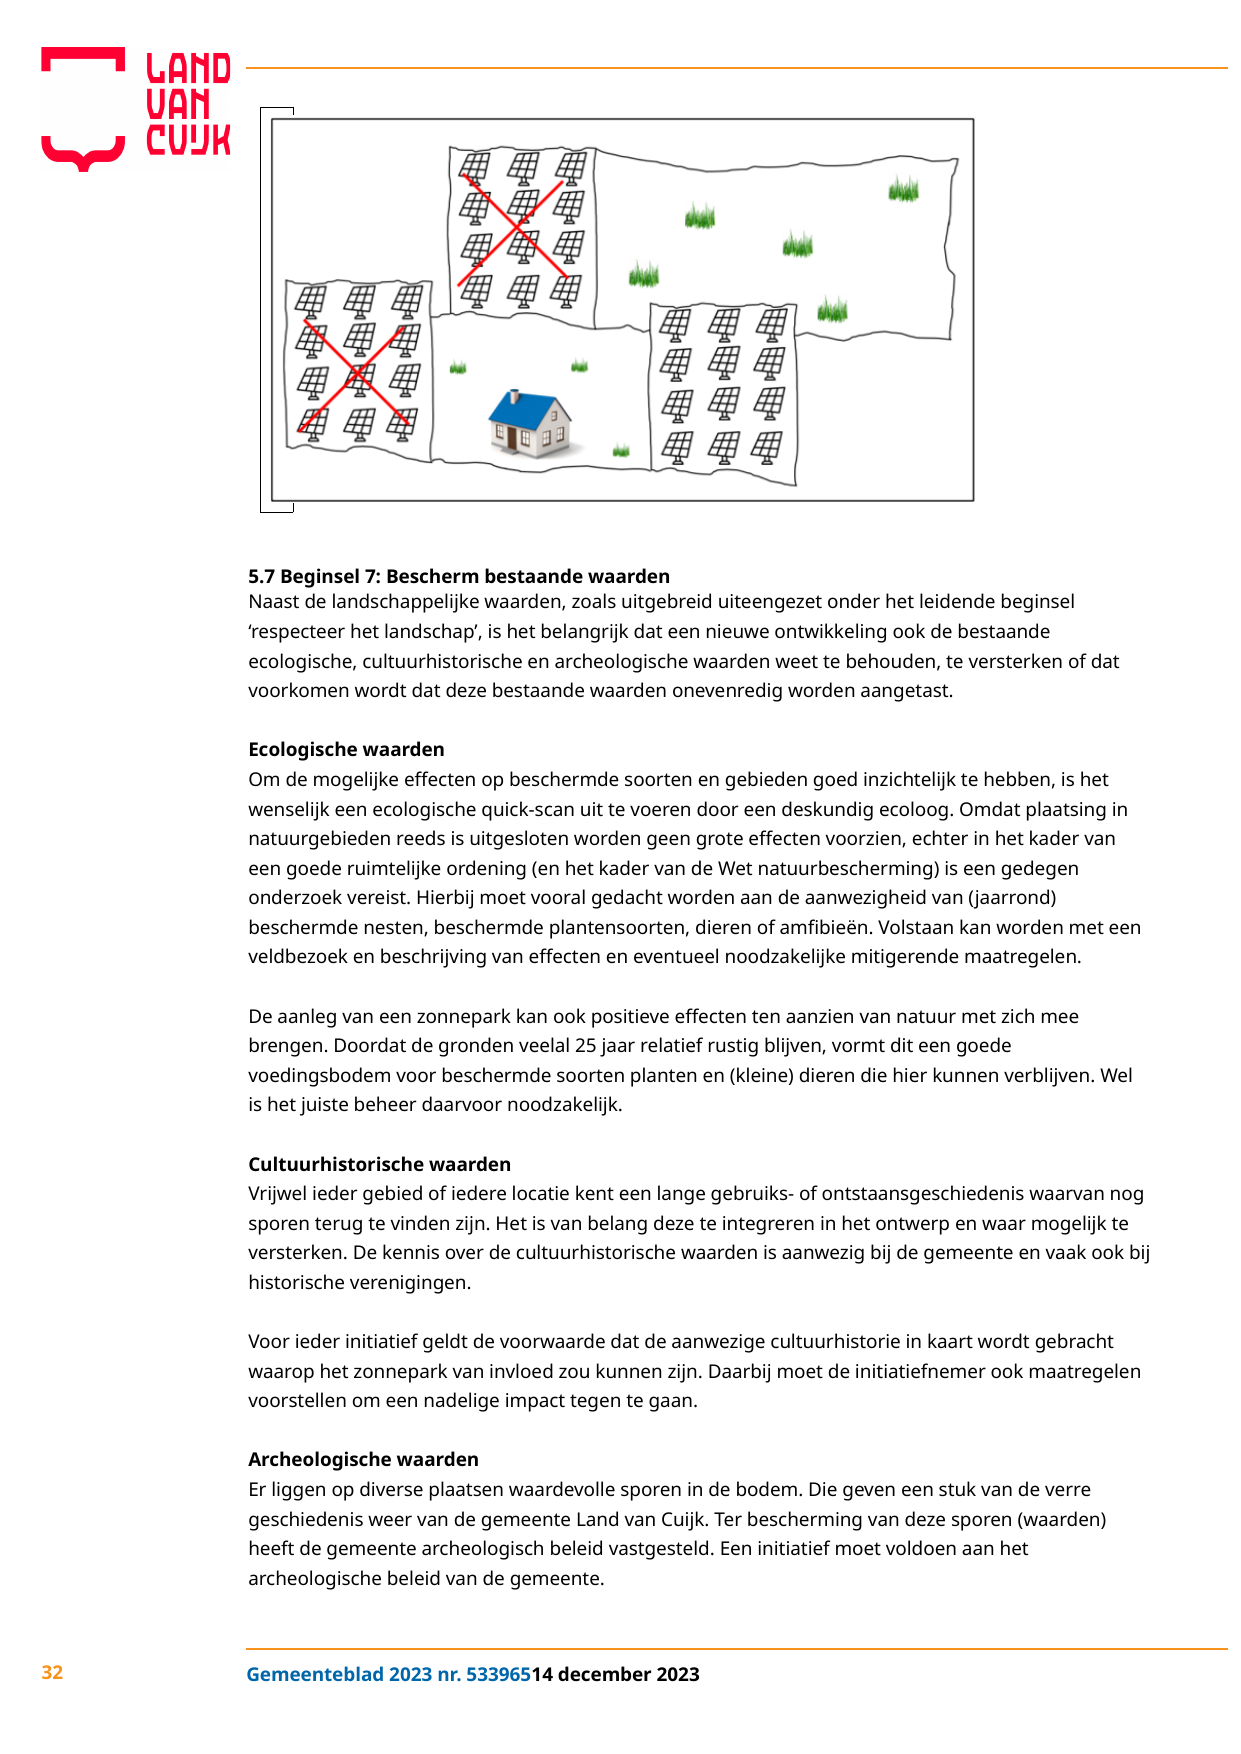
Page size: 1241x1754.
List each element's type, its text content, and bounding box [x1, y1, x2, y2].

text Cultuurhistorische waarden [248, 1151, 1152, 1176]
text Archeologische waarden [248, 1447, 1152, 1472]
picture [268, 115, 978, 503]
picture [41, 47, 231, 172]
text De aanleg van een zonnepark kan ook positieve effecten ten aanzien van natuur met zich mee brengen. Doordat de gronden veelal 25 jaar relatief rustig blijven, vormt dit een goede voedingsbodem voor beschermde soorten planten en (kleine) dieren die hier kunnen verblijven. Wel is het juiste beheer daarvoor noodzakelijk. [248, 1003, 1152, 1117]
text Voor ieder initiatief geldt de voorwaarde dat de aanwezige cultuurhistorie in kaart wordt gebracht waarop het zonnepark van invloed zou kunnen zijn. Daarbij moet de initiatiefnemer ook maatregelen voorstellen om een nadelige impact tegen te gaan. [248, 1328, 1152, 1413]
text Ecologische waarden [248, 737, 1152, 762]
text Om de mogelijke effecten op beschermde soorten en gebieden goed inzichtelijk te hebben, is het wenselijk een ecologische quick-scan uit te voeren door een deskundig ecoloog. Omdat plaatsing in natuurgebieden reeds is uitgesloten worden geen grote effecten voorzien, echter in het kader van een goede ruimtelijke ordening (en het kader van de Wet natuurbescherming) is een gedegen onderzoek vereist. Hierbij moet vooral gedacht worden aan de aanwezigheid van (jaarrond) beschermde nesten, beschermde plantensoorten, dieren of amfibieën. Volstaan kan worden met een veldbezoek en beschrijving van effecten en eventueel noodzakelijke mitigerende maatregelen. [248, 766, 1152, 969]
text Vrijwel ieder gebied of iedere locatie kent een lange gebruiks- of ontstaansgeschiedenis waarvan nog sporen terug te vinden zijn. Het is van belang deze te integreren in het ontwerp en waar mogelijk te versterken. De kennis over de cultuurhistorische waarden is aanwezig bij de gemeente en vaak ook bij historische verenigingen. [248, 1180, 1152, 1295]
text 5.7 Beginsel 7: Bescherm bestaande waarden [248, 563, 1152, 589]
text Naast de landschappelijke waarden, zoals uitgebreid uiteengezet onder het leidende beginsel ‘respecteer het landschap’, is het belangrijk dat een nieuwe ontwikkeling ook de bestaande ecologische, cultuurhistorische en archeologische waarden weet te behouden, te versterken of dat voorkomen wordt dat deze bestaande waarden onevenredig worden aangetast. [248, 589, 1152, 703]
text Er liggen op diverse plaatsen waardevolle sporen in de bodem. Die geven een stuk van de verre geschiedenis weer van de gemeente Land van Cuijk. Ter bescherming van deze sporen (waarden) heeft de gemeente archeologisch beleid vastgesteld. Een initiatief moet voldoen aan het archeologische beleid van de gemeente. [248, 1476, 1152, 1591]
